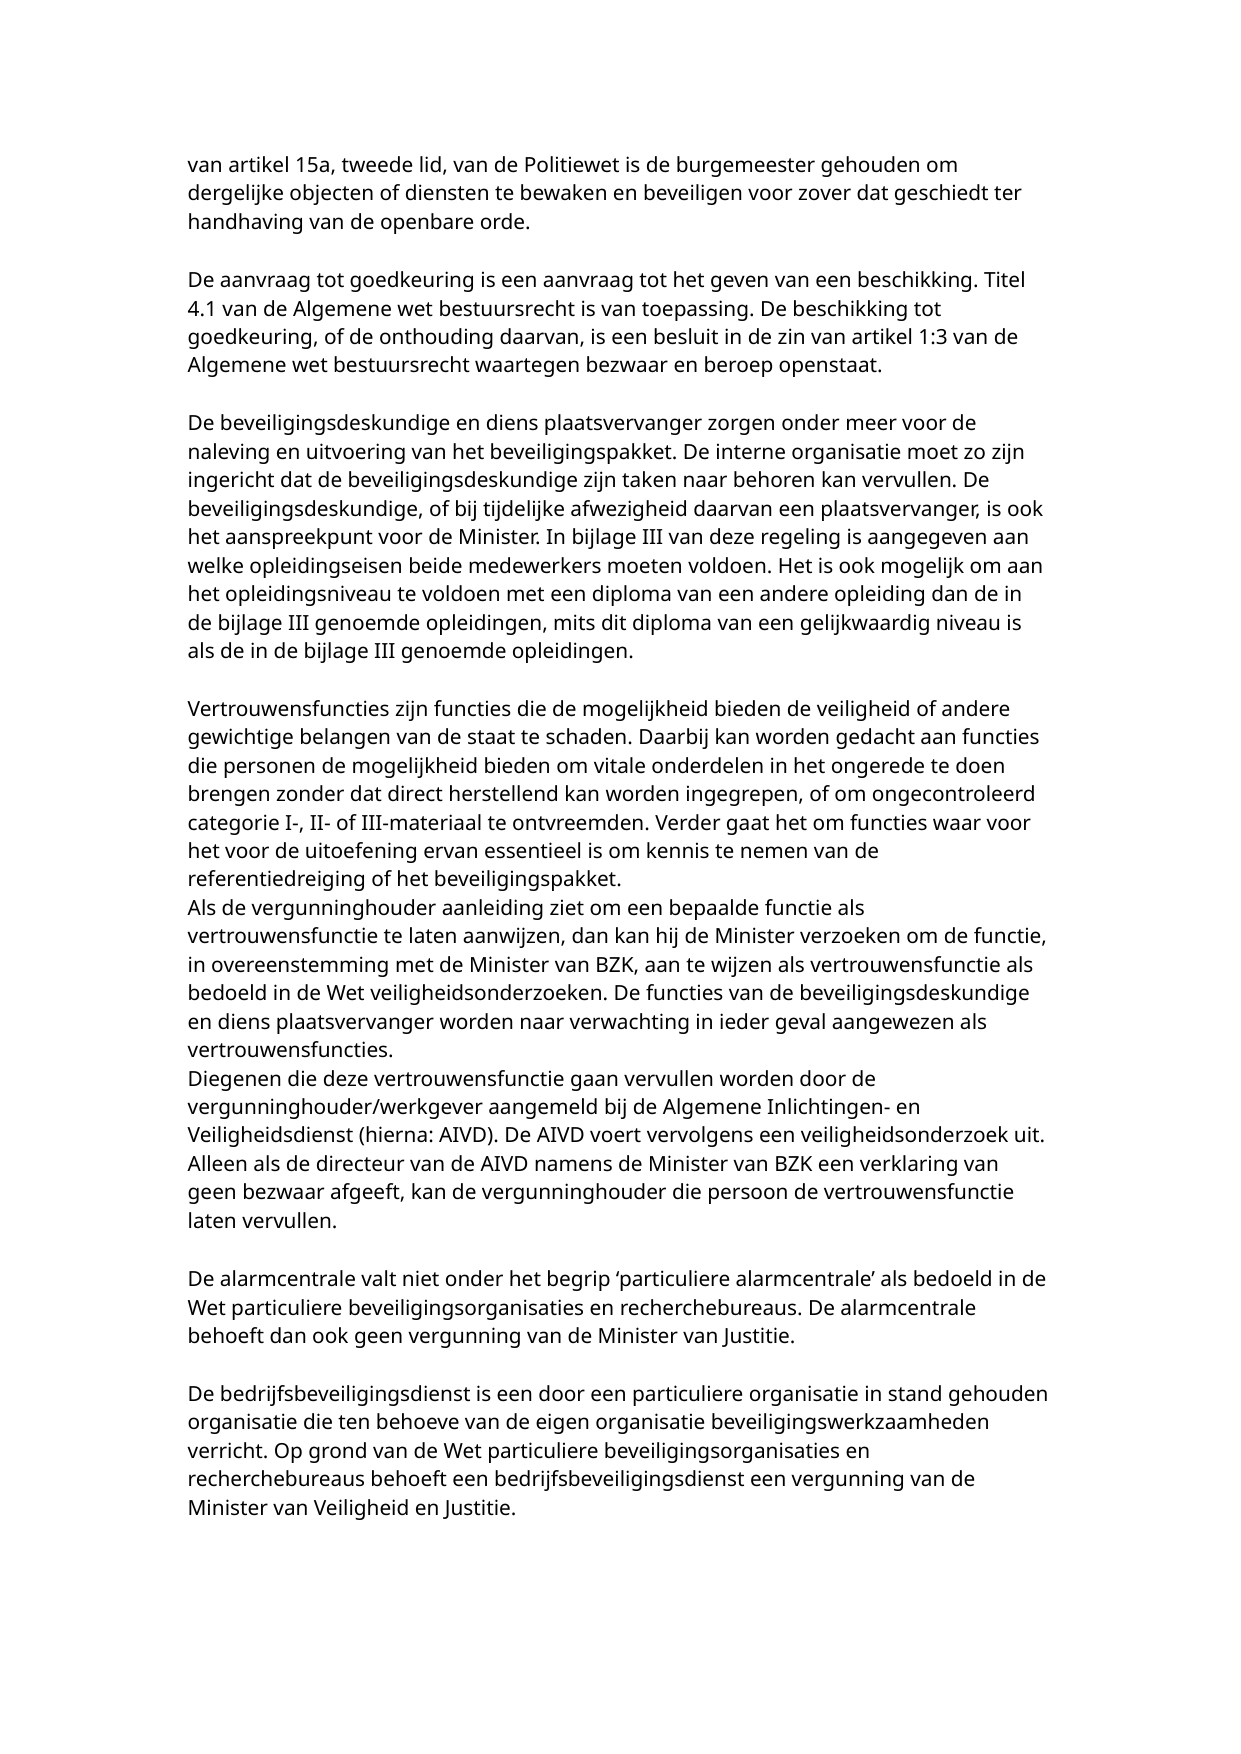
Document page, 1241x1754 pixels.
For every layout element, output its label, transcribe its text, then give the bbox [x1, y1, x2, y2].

text Diegenen die deze vertrouwensfunctie gaan vervullen worden door de vergunninghouder/werkgever aangemeld bij de Algemene Inlichtingen- en Veiligheidsdienst (hierna: AIVD). De AIVD voert vervolgens een veiligheidsonderzoek uit. Alleen als de directeur van de AIVD namens de Minister van BZK een verklaring van geen bezwaar afgeeft, kan de vergunninghouder die persoon de vertrouwensfunctie laten vervullen. [187, 1064, 1053, 1234]
text De alarmcentrale valt niet onder het begrip ‘particuliere alarmcentrale’ als bedoeld in de Wet particuliere beveiligingsorganisaties en recherchebureaus. De alarmcentrale behoeft dan ook geen vergunning van de Minister van Justitie. [187, 1264, 1053, 1349]
text van artikel 15a, tweede lid, van de Politiewet is de burgemeester gehouden om dergelijke objecten of diensten te bewaken en beveiligen voor zover dat geschiedt ter handhaving van de openbare orde. [187, 150, 1053, 235]
text De beveiligingsdeskundige en diens plaatsvervanger zorgen onder meer voor de naleving en uitvoering van het beveiligingspakket. De interne organisatie moet zo zijn ingericht dat de beveiligingsdeskundige zijn taken naar behoren kan vervullen. De beveiligingsdeskundige, of bij tijdelijke afwezigheid daarvan een plaatsvervanger, is ook het aanspreekpunt voor de Minister. In bijlage III van deze regeling is aangegeven aan welke opleidingseisen beide medewerkers moeten voldoen. Het is ook mogelijk om aan het opleidingsniveau te voldoen met een diploma van een andere opleiding dan de in de bijlage III genoemde opleidingen, mits dit diploma van een gelijkwaardig niveau is als de in de bijlage III genoemde opleidingen. [187, 408, 1053, 664]
text Vertrouwensfuncties zijn functies die de mogelijkheid bieden de veiligheid of andere gewichtige belangen van de staat te schaden. Daarbij kan worden gedacht aan functies die personen de mogelijkheid bieden om vitale onderdelen in het ongerede te doen brengen zonder dat direct herstellend kan worden ingegrepen, of om ongecontroleerd categorie I-, II- of III-materiaal te ontvreemden. Verder gaat het om functies waar voor het voor de uitoefening ervan essentieel is om kennis te nemen van de referentiedreiging of het beveiligingspakket. [187, 694, 1053, 893]
text De aanvraag tot goedkeuring is een aanvraag tot het geven van een beschikking. Titel 4.1 van de Algemene wet bestuursrecht is van toepassing. De beschikking tot goedkeuring, of de onthouding daarvan, is een besluit in de zin van artikel 1:3 van de Algemene wet bestuursrecht waartegen bezwaar en beroep openstaat. [187, 265, 1053, 379]
text De bedrijfsbeveiligingsdienst is een door een particuliere organisatie in stand gehouden organisatie die ten behoeve van de eigen organisatie beveiligingswerkzaamheden verricht. Op grond van de Wet particuliere beveiligingsorganisaties en recherchebureaus behoeft een bedrijfsbeveiligingsdienst een vergunning van de Minister van Veiligheid en Justitie. [187, 1379, 1053, 1521]
text Als de vergunninghouder aanleiding ziet om een bepaalde functie als vertrouwensfunctie te laten aanwijzen, dan kan hij de Minister verzoeken om de functie, in overeenstemming met de Minister van BZK, aan te wijzen als vertrouwensfunctie als bedoeld in de Wet veiligheidsonderzoeken. De functies van de beveiligingsdeskundige en diens plaatsvervanger worden naar verwachting in ieder geval aangewezen als vertrouwensfuncties. [187, 893, 1053, 1064]
